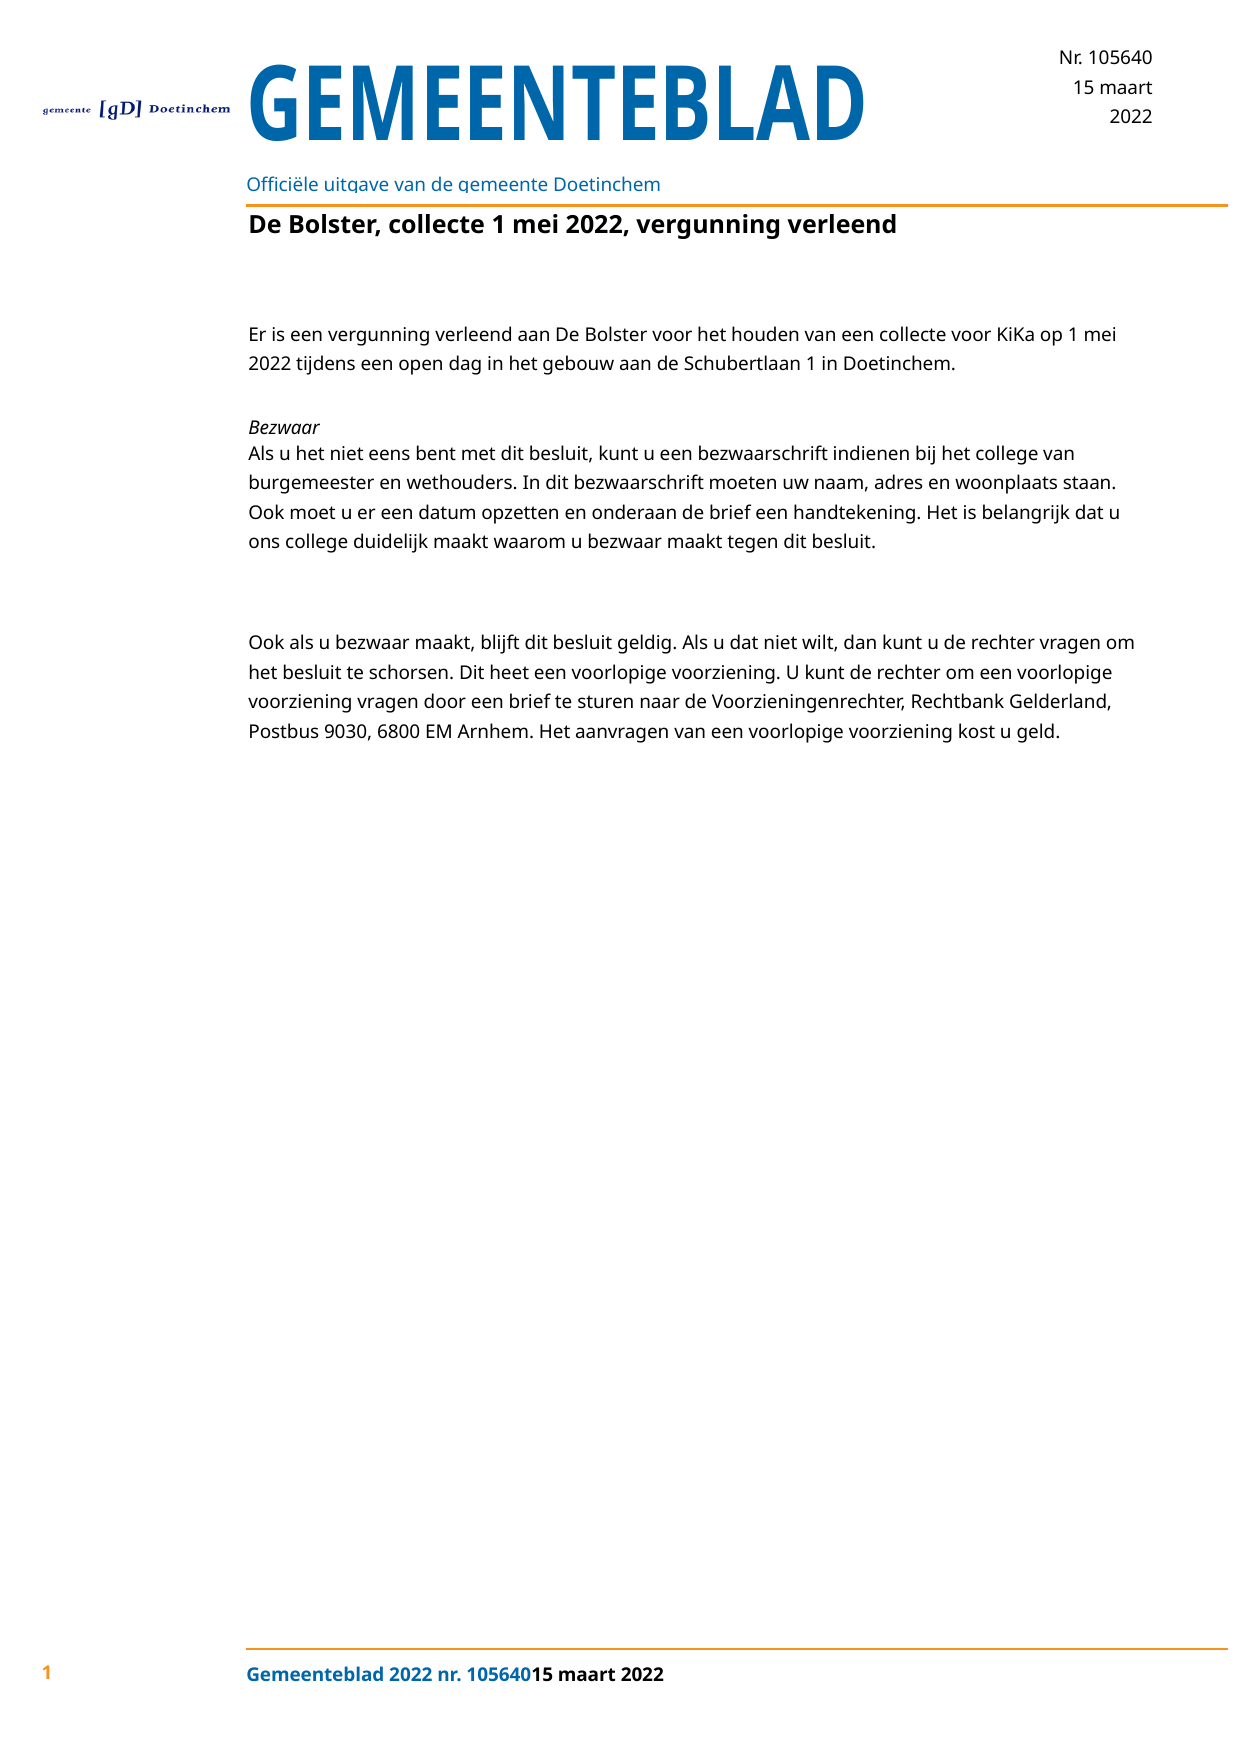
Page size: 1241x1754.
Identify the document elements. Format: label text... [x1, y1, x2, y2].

text Er is een vergunning verleend aan De Bolster voor het houden van een collecte voor KiKa op 1 mei 2022 tijdens een open dag in het gebouw aan de Schubertlaan 1 in Doetinchem. [248, 321, 1152, 376]
text Bezwaar [248, 414, 1152, 440]
text De Bolster, collecte 1 mei 2022, vergunning verleend [248, 207, 1152, 241]
text Als u het niet eens bent met dit besluit, kunt u een bezwaarschrift indienen bij het college van burgemeester en wethouders. In dit bezwaarschrift moeten uw naam, adres en woonplaats staan. Ook moet u er een datum opzetten en onderaan de brief een handtekening. Het is belangrijk dat u ons college duidelijk maakt waarom u bezwaar maakt tegen dit besluit. [248, 440, 1152, 554]
text Ook als u bezwaar maakt, blijft dit besluit geldig. Als u dat niet wilt, dan kunt u de rechter vragen om het besluit te schorsen. Dit heet een voorlopige voorziening. U kunt de rechter om een voorlopige voorziening vragen door een brief te sturen naar de Voorzieningenrechter, Rechtbank Gelderland, Postbus 9030, 6800 EM Arnhem. Het aanvragen van een voorlopige voorziening kost u geld. [248, 629, 1152, 744]
picture [41, 47, 231, 172]
